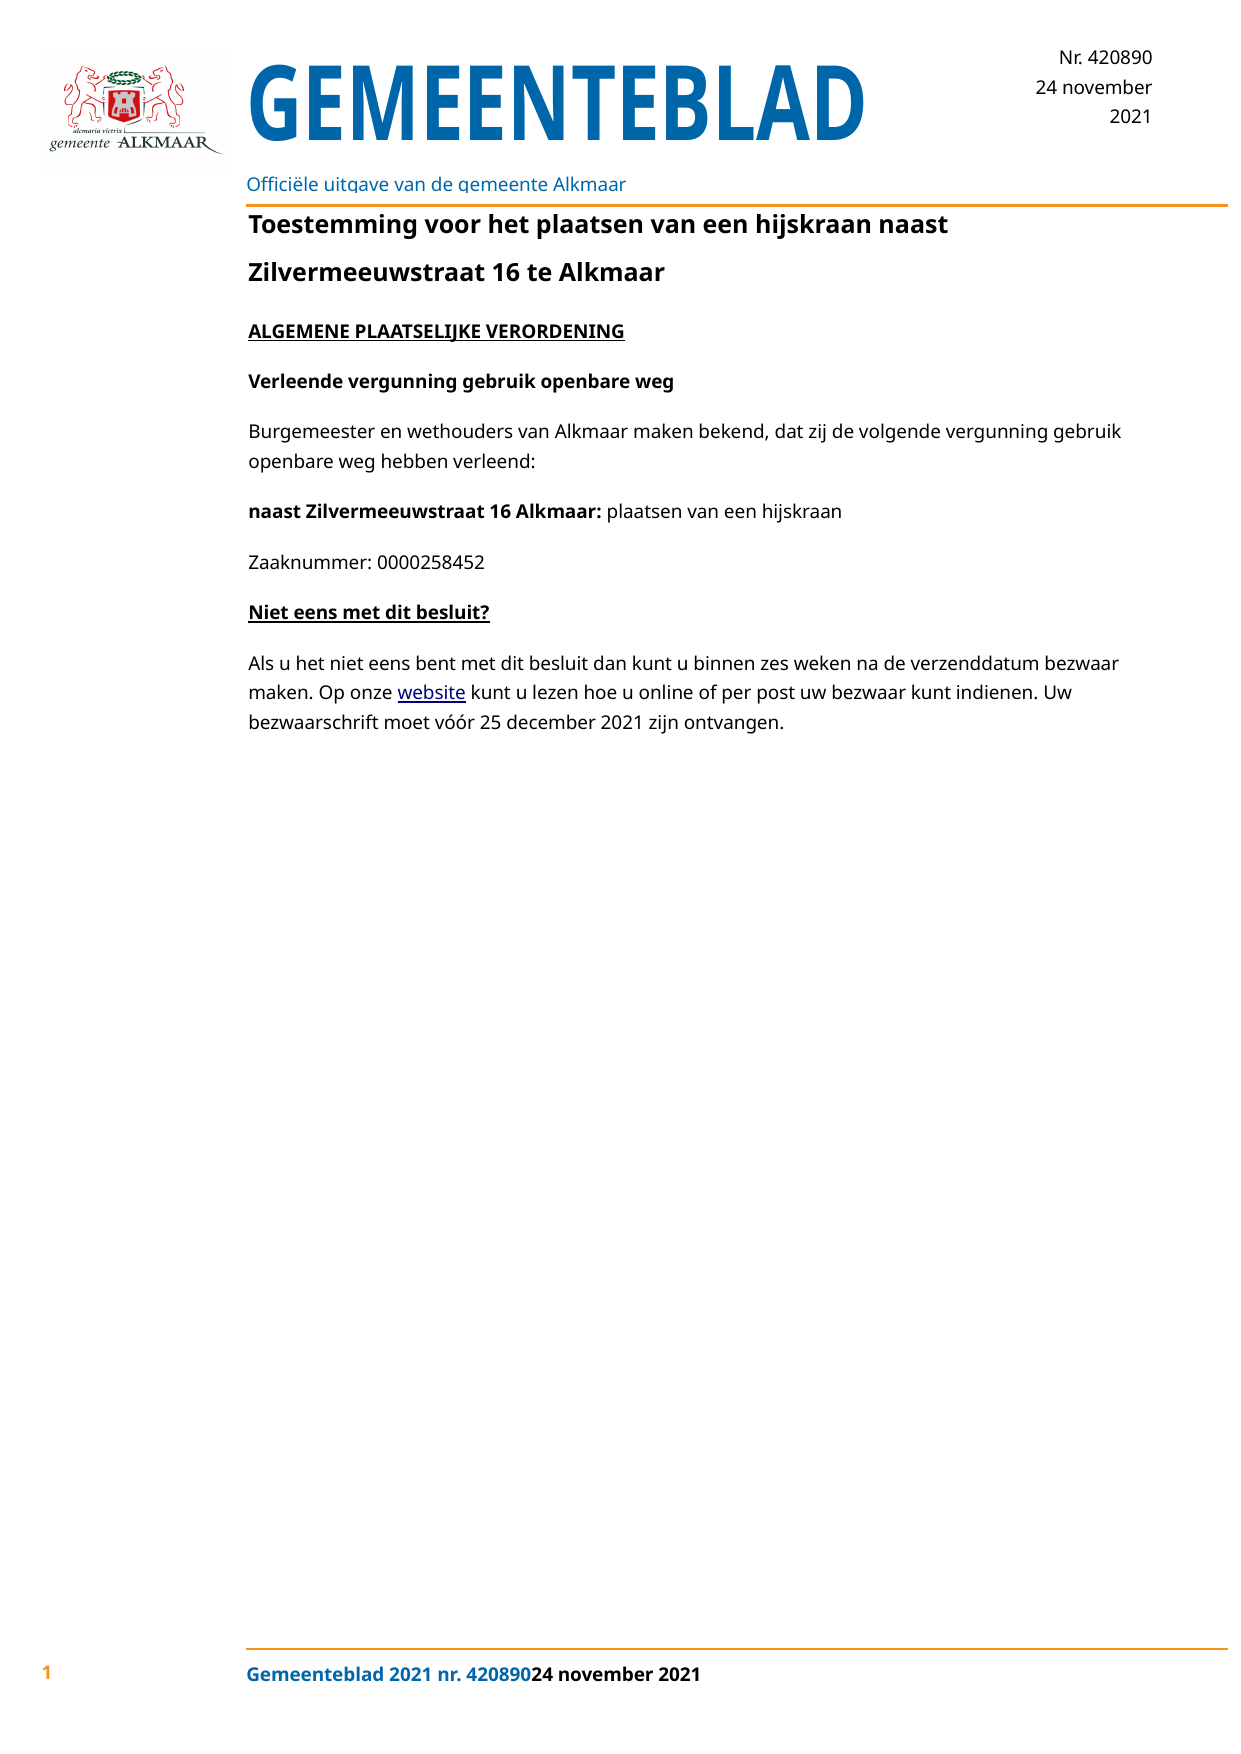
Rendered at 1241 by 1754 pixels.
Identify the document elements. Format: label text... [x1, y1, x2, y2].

picture [41, 47, 231, 172]
text Niet eens met dit besluit? [248, 599, 1152, 625]
text Verleende vergunning gebruik openbare weg [248, 368, 1152, 394]
text Zaaknummer: 0000258452 [248, 549, 1152, 575]
text Toestemming voor het plaatsen van een hijskraan naast Zilvermeeuwstraat 16 te Alkmaar [248, 207, 1152, 288]
text ALGEMENE PLAATSELIJKE VERORDENING [248, 318, 1152, 344]
text Burgemeester en wethouders van Alkmaar maken bekend, dat zij de volgende vergunning gebruik openbare weg hebben verleend: [248, 419, 1152, 474]
text naast Zilvermeeuwstraat 16 Alkmaar: plaatsen van een hijskraan [248, 499, 1152, 524]
text Als u het niet eens bent met dit besluit dan kunt u binnen zes weken na de verzenddatum bezwaar maken. Op onze website kunt u lezen hoe u online of per post uw bezwaar kunt indienen. Uw bezwaarschrift moet vóór 25 december 2021 zijn ontvangen. [248, 650, 1152, 735]
